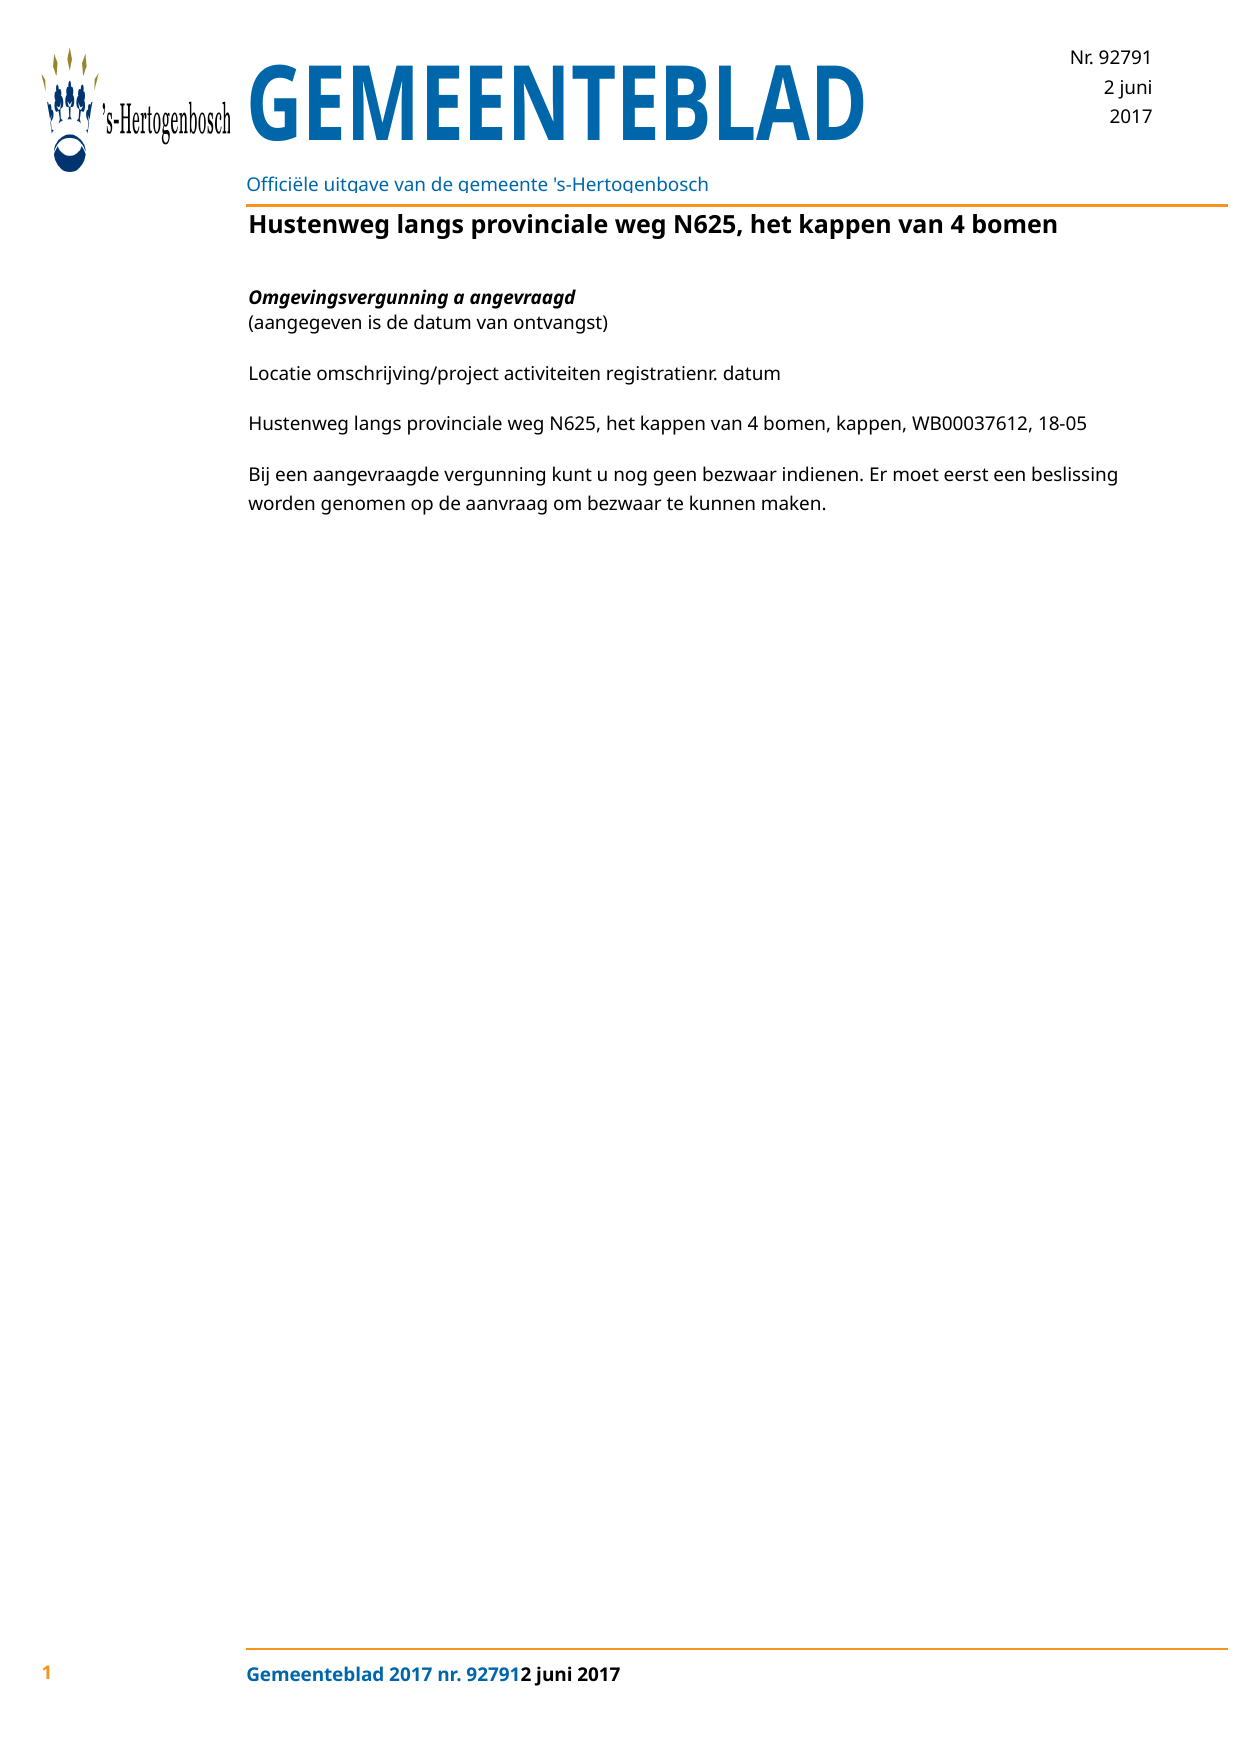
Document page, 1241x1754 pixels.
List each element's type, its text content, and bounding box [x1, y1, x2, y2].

text Omgevingsvergunning a angevraagd [248, 284, 1152, 309]
picture [41, 47, 231, 172]
text Bij een aangevraagde vergunning kunt u nog geen bezwaar indienen. Er moet eerst een beslissing worden genomen op de aanvraag om bezwaar te kunnen maken. [248, 461, 1152, 516]
text (aangegeven is de datum van ontvangst) [248, 309, 1152, 335]
text Hustenweg langs provinciale weg N625, het kappen van 4 bomen, kappen, WB00037612, 18-05 [248, 410, 1152, 436]
text Hustenweg langs provinciale weg N625, het kappen van 4 bomen [248, 207, 1152, 241]
text Locatie omschrijving/project activiteiten registratienr. datum [248, 360, 1152, 386]
